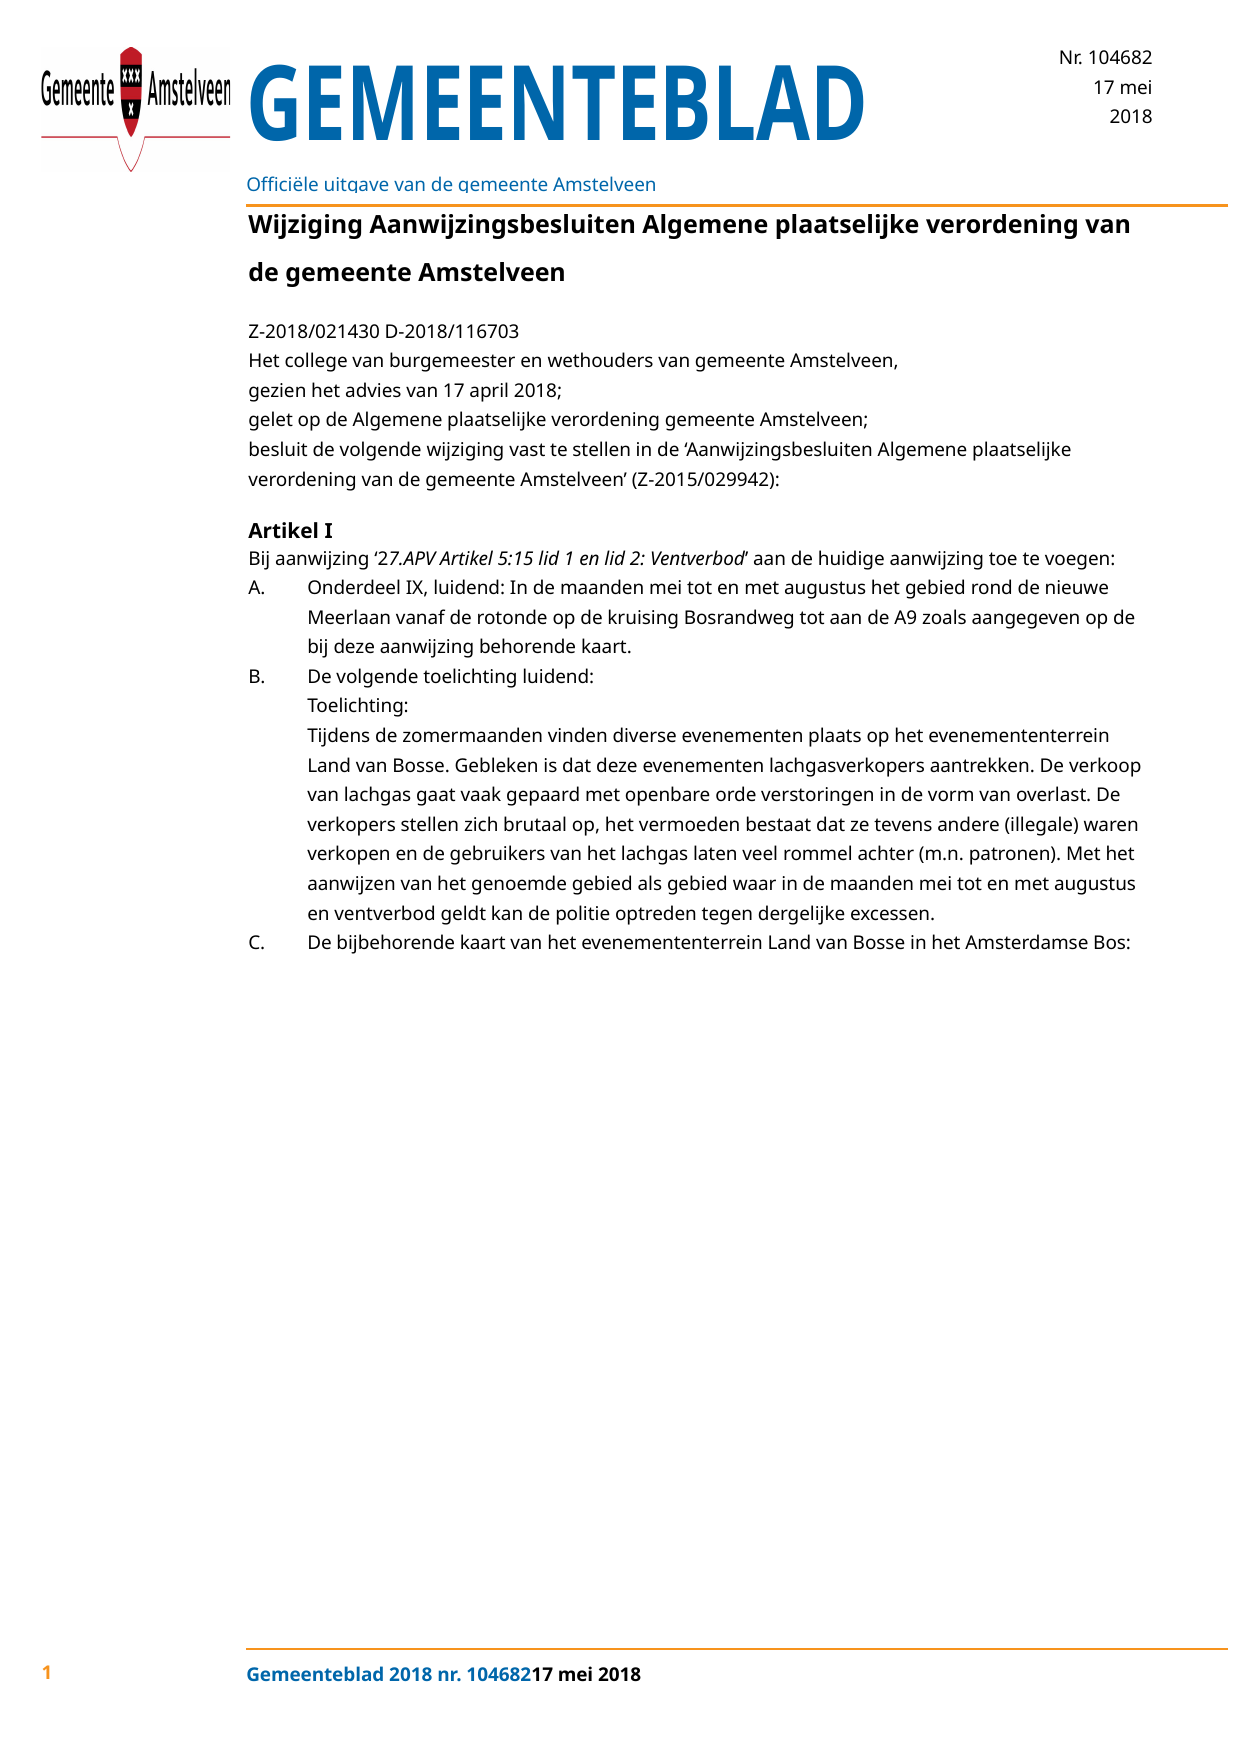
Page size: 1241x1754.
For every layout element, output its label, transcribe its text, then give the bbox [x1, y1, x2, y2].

text Bij aanwijzing ‘27.APV Artikel 5:15 lid 1 en lid 2: Ventverbod’ aan de huidige aanwijzing toe te voegen: [248, 545, 1152, 570]
list De bijbehorende kaart van het evenemententerrein Land van Bosse in het Amsterdamse Bos: [248, 929, 1152, 955]
text Wijziging Aanwijzingsbesluiten Algemene plaatselijke verordening van de gemeente Amstelveen [248, 207, 1152, 288]
text gelet op de Algemene plaatselijke verordening gemeente Amstelveen; [248, 407, 1152, 432]
text Z-2018/021430 D-2018/116703 [248, 318, 1152, 344]
list Toelichting: [248, 693, 1152, 718]
text Het college van burgemeester en wethouders van gemeente Amstelveen, [248, 347, 1152, 373]
text Artikel I [248, 516, 1152, 545]
text gezien het advies van 17 april 2018; [248, 377, 1152, 403]
list Tijdens de zomermaanden vinden diverse evenementen plaats op het evenemententerrein Land van Bosse. Gebleken is dat deze evenementen lachgasverkopers aantrekken. De verkoop van lachgas gaat vaak gepaard met openbare orde verstoringen in de vorm van overlast. De verkopers stellen zich brutaal op, het vermoeden bestaat dat ze tevens andere (illegale) waren verkopen en de gebruikers van het lachgas laten veel rommel achter (m.n. patronen). Met het aanwijzen van het genoemde gebied als gebied waar in de maanden mei tot en met augustus en ventverbod geldt kan de politie optreden tegen dergelijke excessen. [248, 722, 1152, 925]
list Onderdeel IX, luidend: In de maanden mei tot en met augustus het gebied rond de nieuwe Meerlaan vanaf de rotonde op de kruising Bosrandweg tot aan de A9 zoals aangegeven op de bij deze aanwijzing behorende kaart. [248, 574, 1152, 659]
picture [41, 47, 231, 172]
list De volgende toelichting luidend: [248, 663, 1152, 689]
text besluit de volgende wijziging vast te stellen in de ‘Aanwijzingsbesluiten Algemene plaatselijke verordening van de gemeente Amstelveen’ (Z-2015/029942): [248, 436, 1152, 492]
